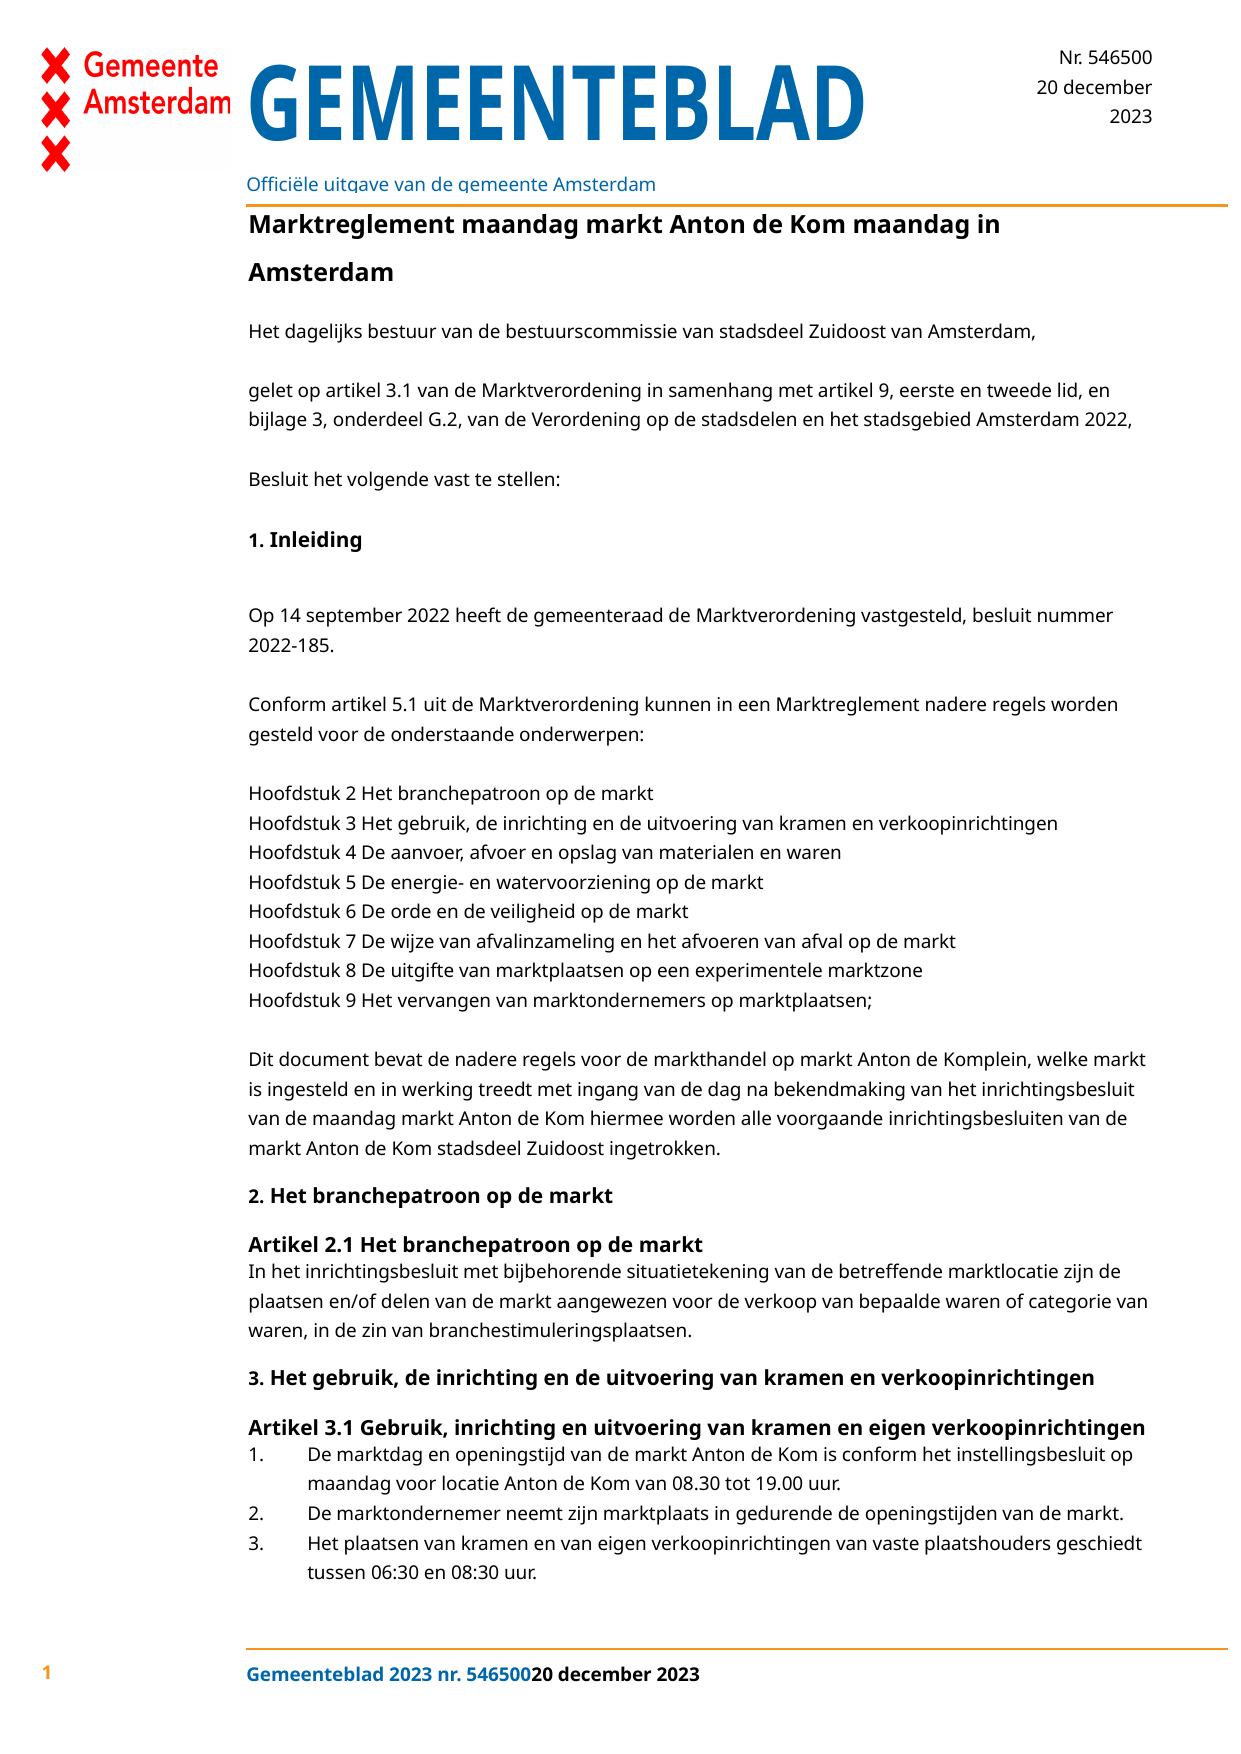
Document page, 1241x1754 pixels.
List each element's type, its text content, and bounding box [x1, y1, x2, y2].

text Hoofdstuk 3 Het gebruik, de inrichting en de uitvoering van kramen en verkoopinrichtingen [248, 810, 1152, 836]
text Hoofdstuk 5 De energie- en watervoorziening op de markt [248, 869, 1152, 895]
picture [41, 47, 231, 172]
text Hoofdstuk 7 De wijze van afvalinzameling en het afvoeren van afval op de markt [248, 928, 1152, 954]
text In het inrichtingsbesluit met bijbehorende situatietekening van de betreffende marktlocatie zijn de plaatsen en/of delen van de markt aangewezen voor de verkoop van bepaalde waren of categorie van waren, in de zin van branchestimuleringsplaatsen. [248, 1258, 1152, 1343]
text Het dagelijks bestuur van de bestuurscommissie van stadsdeel Zuidoost van Amsterdam, [248, 318, 1152, 344]
text gelet op artikel 3.1 van de Marktverordening in samenhang met artikel 9, eerste en tweede lid, en bijlage 3, onderdeel G.2, van de Verordening op de stadsdelen en het stadsgebied Amsterdam 2022, [248, 377, 1152, 432]
text Artikel 3.1 Gebruik, inrichting en uitvoering van kramen en eigen verkoopinrichtingen [248, 1413, 1152, 1441]
list De marktondernemer neemt zijn marktplaats in gedurende de openingstijden van de markt. [248, 1500, 1152, 1526]
text Besluit het volgende vast te stellen: [248, 466, 1152, 492]
text Artikel 2.1 Het branchepatroon op de markt [248, 1230, 1152, 1258]
list Het plaatsen van kramen en van eigen verkoopinrichtingen van vaste plaatshouders geschiedt tussen 06:30 en 08:30 uur. [248, 1530, 1152, 1585]
text Hoofdstuk 2 Het branchepatroon op de markt [248, 780, 1152, 806]
text Op 14 september 2022 heeft de gemeenteraad de Marktverordening vastgesteld, besluit nummer 2022-185. [248, 603, 1152, 658]
text Hoofdstuk 8 De uitgifte van marktplaatsen op een experimentele marktzone [248, 958, 1152, 983]
text 2. Het branchepatroon op de markt [248, 1181, 1152, 1209]
text Hoofdstuk 6 De orde en de veiligheid op de markt [248, 898, 1152, 924]
text Marktreglement maandag markt Anton de Kom maandag in Amsterdam [248, 207, 1152, 288]
list De marktdag en openingstijd van de markt Anton de Kom is conform het instellingsbesluit op maandag voor locatie Anton de Kom van 08.30 tot 19.00 uur. [248, 1441, 1152, 1496]
text 3. Het gebruik, de inrichting en de uitvoering van kramen en verkoopinrichtingen [248, 1363, 1152, 1392]
text Dit document bevat de nadere regels voor de markthandel op markt Anton de Komplein, welke markt is ingesteld en in werking treedt met ingang van de dag na bekendmaking van het inrichtingsbesluit van de maandag markt Anton de Kom hiermee worden alle voorgaande inrichtingsbesluiten van de markt Anton de Kom stadsdeel Zuidoost ingetrokken. [248, 1046, 1152, 1161]
text Conform artikel 5.1 uit de Marktverordening kunnen in een Marktreglement nadere regels worden gesteld voor de onderstaande onderwerpen: [248, 691, 1152, 747]
text Hoofdstuk 4 De aanvoer, afvoer en opslag van materialen en waren [248, 839, 1152, 865]
text Hoofdstuk 9 Het vervangen van marktondernemers op marktplaatsen; [248, 987, 1152, 1013]
text 1. Inleiding [248, 525, 1152, 553]
